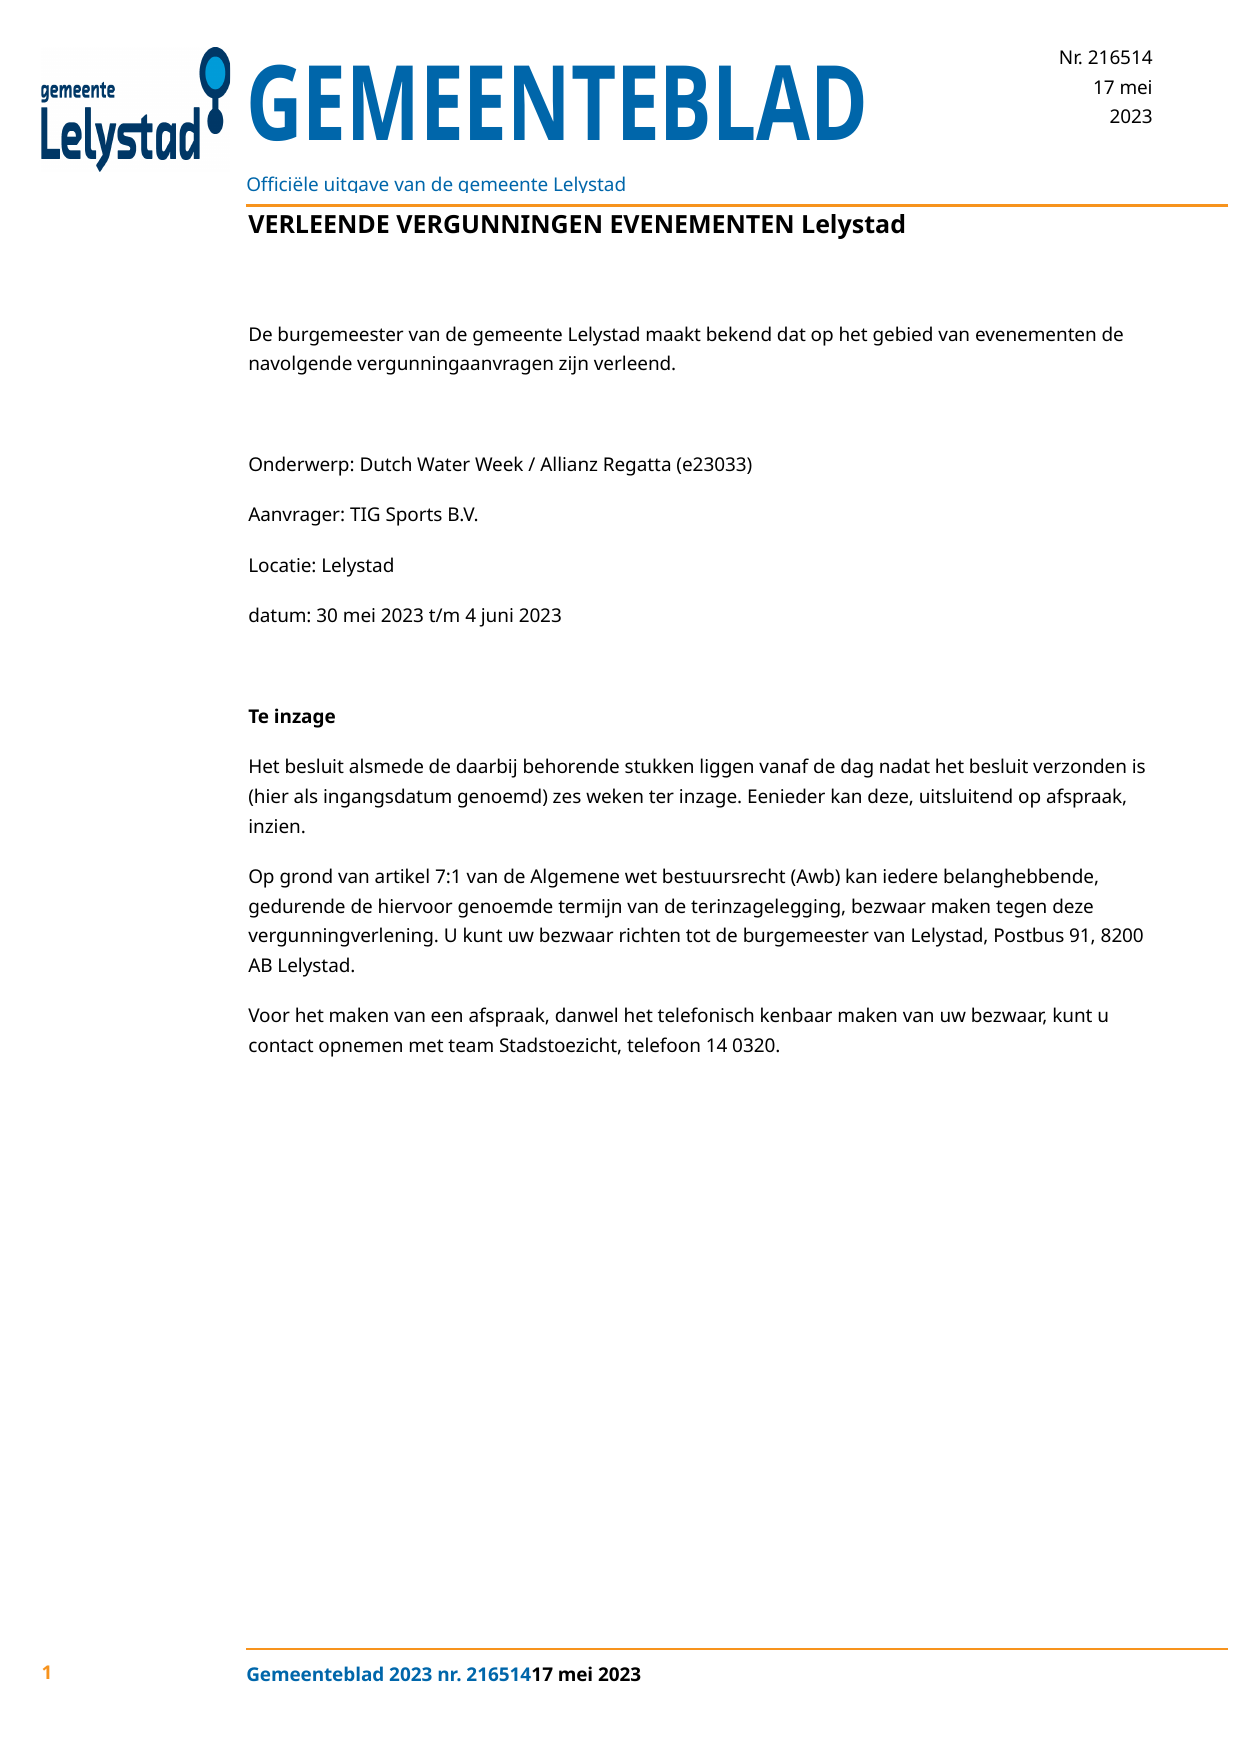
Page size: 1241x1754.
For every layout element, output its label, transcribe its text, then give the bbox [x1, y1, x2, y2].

text Onderwerp: Dutch Water Week / Allianz Regatta (e23033) [248, 451, 1152, 477]
text Aanvrager: TIG Sports B.V. [248, 502, 1152, 527]
picture [41, 47, 231, 172]
text Op grond van artikel 7:1 van de Algemene wet bestuursrecht (Awb) kan iedere belanghebbende, gedurende de hiervoor genoemde termijn van de terinzagelegging, bezwaar maken tegen deze vergunningverlening. U kunt uw bezwaar richten tot de burgemeester van Lelystad, Postbus 91, 8200 AB Lelystad. [248, 863, 1152, 978]
text Voor het maken van een afspraak, danwel het telefonisch kenbaar maken van uw bezwaar, kunt u contact opnemen met team Stadstoezicht, telefoon 14 0320. [248, 1002, 1152, 1058]
text datum: 30 mei 2023 t/m 4 juni 2023 [248, 602, 1152, 628]
text Te inzage [248, 703, 1152, 729]
text Locatie: Lelystad [248, 552, 1152, 578]
text VERLEENDE VERGUNNINGEN EVENEMENTEN Lelystad [248, 207, 1152, 241]
text Het besluit alsmede de daarbij behorende stukken liggen vanaf de dag nadat het besluit verzonden is (hier als ingangsdatum genoemd) zes weken ter inzage. Eenieder kan deze, uitsluitend op afspraak, inzien. [248, 754, 1152, 838]
text De burgemeester van de gemeente Lelystad maakt bekend dat op het gebied van evenementen de navolgende vergunningaanvragen zijn verleend. [248, 321, 1152, 376]
